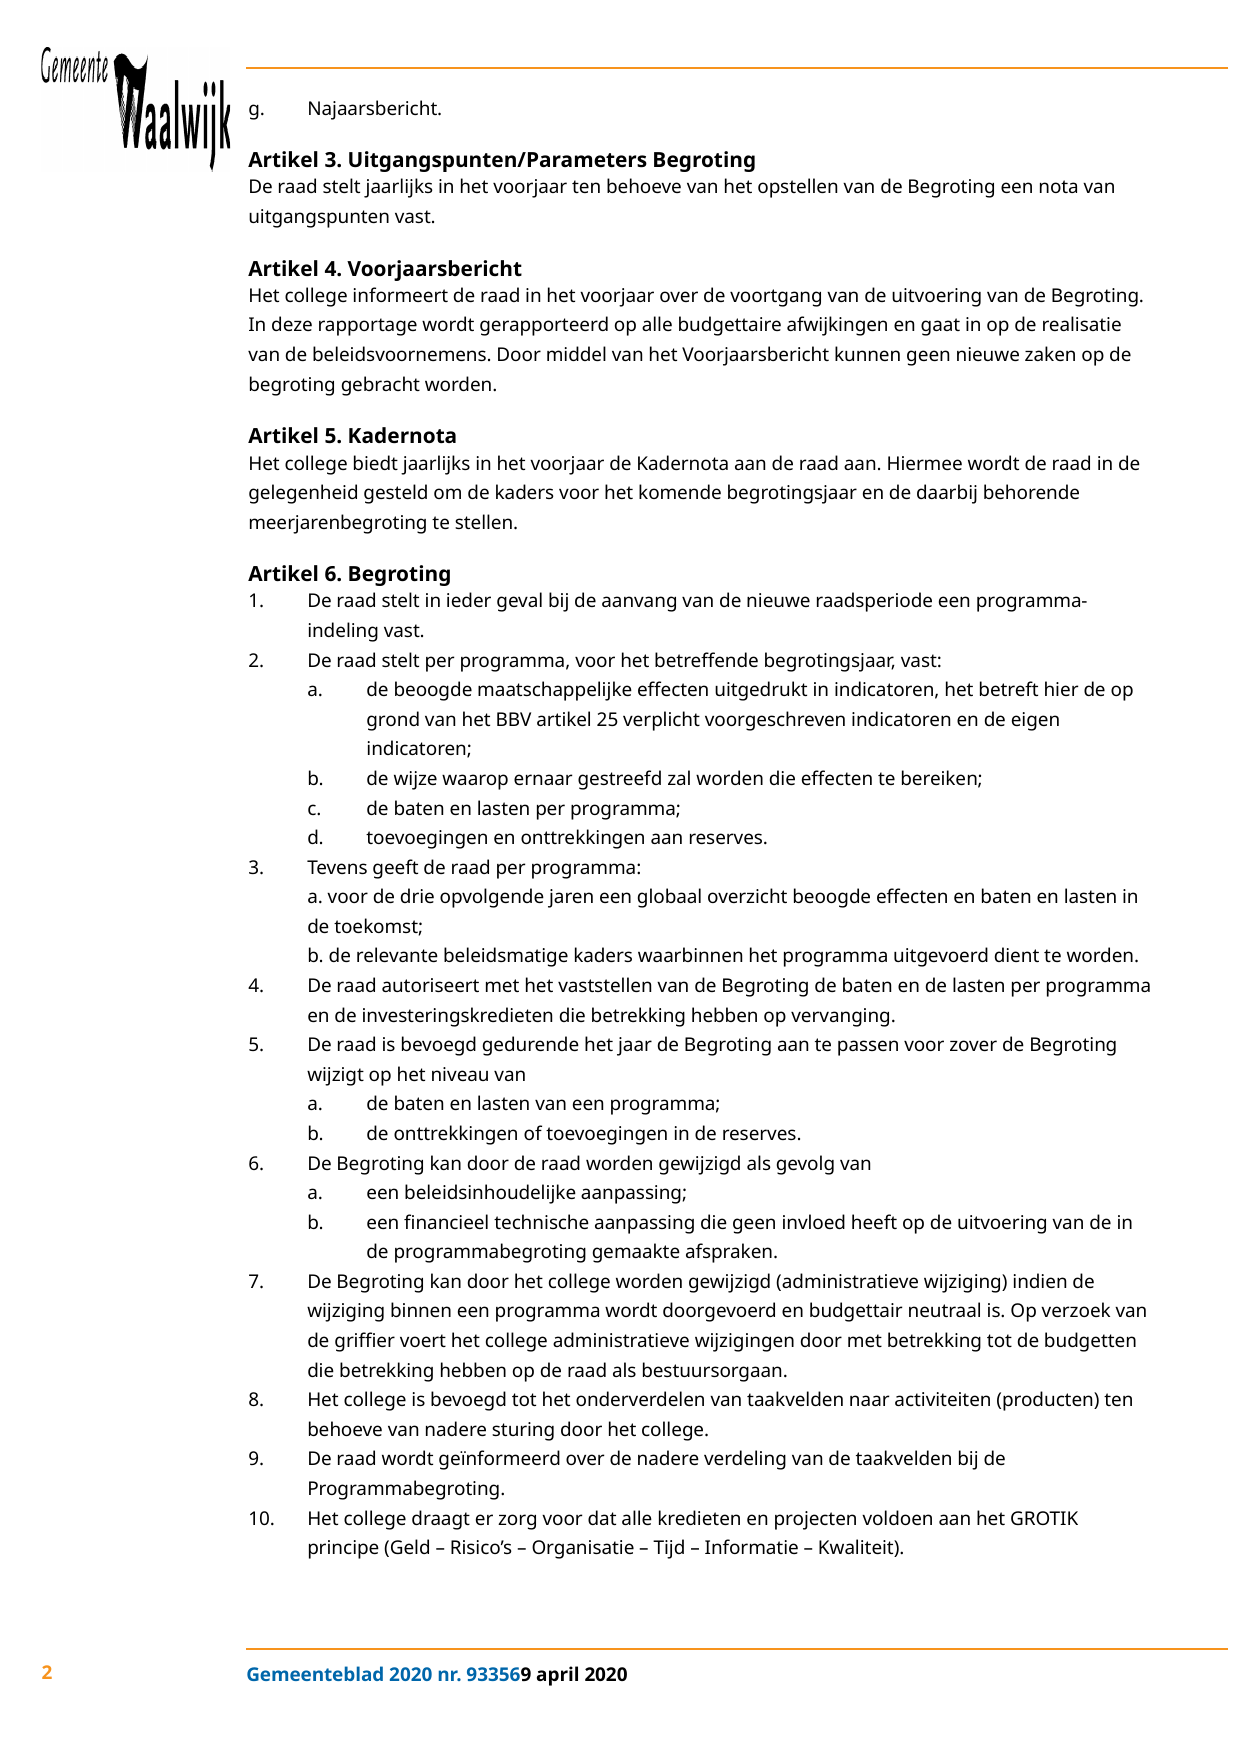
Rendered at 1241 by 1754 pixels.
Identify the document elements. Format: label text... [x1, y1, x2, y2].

list De Begroting kan door het college worden gewijzigd (administratieve wijziging) indien de wijziging binnen een programma wordt doorgevoerd en budgettair neutraal is. Op verzoek van de griffier voert het college administratieve wijzigingen door met betrekking tot de budgetten die betrekking hebben op de raad als bestuursorgaan. [248, 1268, 1152, 1383]
list Najaarsbericht. [248, 95, 1152, 121]
list de onttrekkingen of toevoegingen in de reserves. [307, 1120, 1152, 1146]
text Het college biedt jaarlijks in het voorjaar de Kadernota aan de raad aan. Hiermee wordt de raad in de gelegenheid gesteld om de kaders voor het komende begrotingsjaar en de daarbij behorende meerjarenbegroting te stellen. [248, 450, 1152, 534]
text Artikel 5. Kadernota [248, 421, 1152, 450]
text Het college informeert de raad in het voorjaar over de voortgang van de uitvoering van de Begroting. In deze rapportage wordt gerapporteerd op alle budgettaire afwijkingen en gaat in op de realisatie van de beleidsvoornemens. Door middel van het Voorjaarsbericht kunnen geen nieuwe zaken op de begroting gebracht worden. [248, 282, 1152, 397]
list De raad is bevoegd gedurende het jaar de Begroting aan te passen voor zover de Begroting wijzigt op het niveau van [248, 1031, 1152, 1087]
list de beoogde maatschappelijke effecten uitgedrukt in indicatoren, het betreft hier de op grond van het BBV artikel 25 verplicht voorgeschreven indicatoren en de eigen indicatoren; [307, 676, 1152, 761]
text Artikel 6. Begroting [248, 559, 1152, 588]
list De Begroting kan door de raad worden gewijzigd als gevolg van [248, 1150, 1152, 1176]
list de baten en lasten van een programma; [307, 1091, 1152, 1116]
list een beleidsinhoudelijke aanpassing; [307, 1179, 1152, 1205]
list toevoegingen en onttrekkingen aan reserves. [307, 824, 1152, 850]
list de wijze waarop ernaar gestreefd zal worden die effecten te bereiken; [307, 765, 1152, 791]
text Artikel 3. Uitgangspunten/Parameters Begroting [248, 145, 1152, 174]
list De raad stelt per programma, voor het betreffende begrotingsjaar, vast: [248, 647, 1152, 673]
list een financieel technische aanpassing die geen invloed heeft op de uitvoering van de in de programmabegroting gemaakte afspraken. [307, 1209, 1152, 1264]
list Het college is bevoegd tot het onderverdelen van taakvelden naar activiteiten (producten) ten behoeve van nadere sturing door het college. [248, 1386, 1152, 1442]
list b. de relevante beleidsmatige kaders waarbinnen het programma uitgevoerd dient te worden. [248, 943, 1152, 968]
picture [41, 47, 231, 172]
list Het college draagt er zorg voor dat alle kredieten en projecten voldoen aan het GROTIK principe (Geld – Risico’s – Organisatie – Tijd – Informatie – Kwaliteit). [248, 1505, 1152, 1560]
list de baten en lasten per programma; [307, 795, 1152, 821]
list Tevens geeft de raad per programma: [248, 854, 1152, 880]
list De raad stelt in ieder geval bij de aanvang van de nieuwe raadsperiode een programma-indeling vast. [248, 588, 1152, 643]
list De raad autoriseert met het vaststellen van de Begroting de baten en de lasten per programma en de investeringskredieten die betrekking hebben op vervanging. [248, 972, 1152, 1028]
list a. voor de drie opvolgende jaren een globaal overzicht beoogde effecten en baten en lasten in de toekomst; [248, 883, 1152, 939]
text De raad stelt jaarlijks in het voorjaar ten behoeve van het opstellen van de Begroting een nota van uitgangspunten vast. [248, 174, 1152, 229]
list De raad wordt geïnformeerd over de nadere verdeling van de taakvelden bij de Programmabegroting. [248, 1446, 1152, 1501]
text Artikel 4. Voorjaarsbericht [248, 254, 1152, 282]
